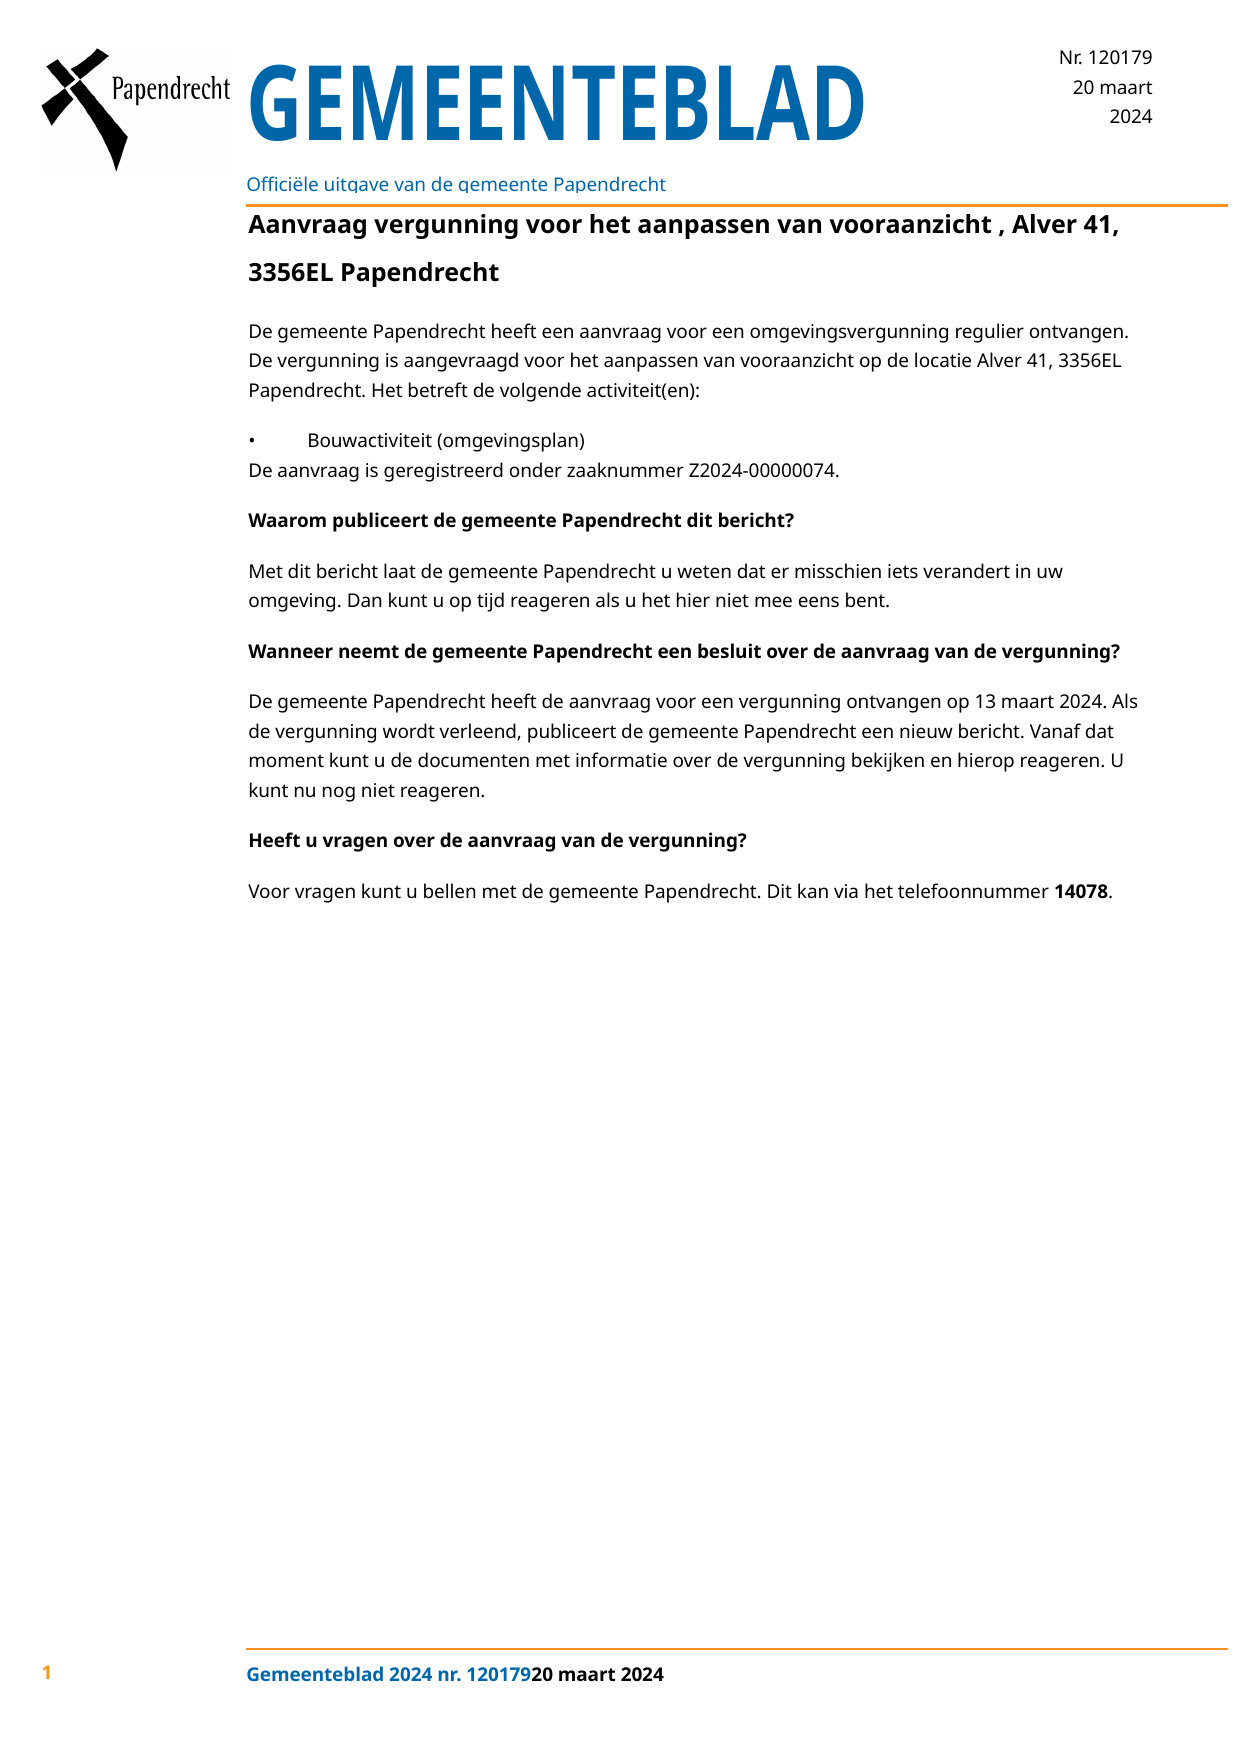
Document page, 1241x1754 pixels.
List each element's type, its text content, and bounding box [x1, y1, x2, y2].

text Voor vragen kunt u bellen met de gemeente Papendrecht. Dit kan via het telefoonnummer 14078. [248, 878, 1152, 904]
text De gemeente Papendrecht heeft de aanvraag voor een vergunning ontvangen op 13 maart 2024. Als de vergunning wordt verleend, publiceert de gemeente Papendrecht een nieuw bericht. Vanaf dat moment kunt u de documenten met informatie over de vergunning bekijken en hierop reageren. U kunt nu nog niet reageren. [248, 688, 1152, 803]
text Met dit bericht laat de gemeente Papendrecht u weten dat er misschien iets verandert in uw omgeving. Dan kunt u op tijd reageren als u het hier niet mee eens bent. [248, 558, 1152, 613]
picture [41, 47, 231, 172]
text Wanneer neemt de gemeente Papendrecht een besluit over de aanvraag van de vergunning? [248, 638, 1152, 664]
text Waarom publiceert de gemeente Papendrecht dit bericht? [248, 507, 1152, 533]
list Bouwactiviteit (omgevingsplan) [248, 427, 1152, 453]
text De gemeente Papendrecht heeft een aanvraag voor een omgevingsvergunning regulier ontvangen. De vergunning is aangevraagd voor het aanpassen van vooraanzicht op de locatie Alver 41, 3356EL Papendrecht. Het betreft de volgende activiteit(en): [248, 318, 1152, 403]
text Aanvraag vergunning voor het aanpassen van vooraanzicht , Alver 41, 3356EL Papendrecht [248, 207, 1152, 288]
text Heeft u vragen over de aanvraag van de vergunning? [248, 827, 1152, 853]
text De aanvraag is geregistreerd onder zaaknummer Z2024-00000074. [248, 457, 1152, 483]
